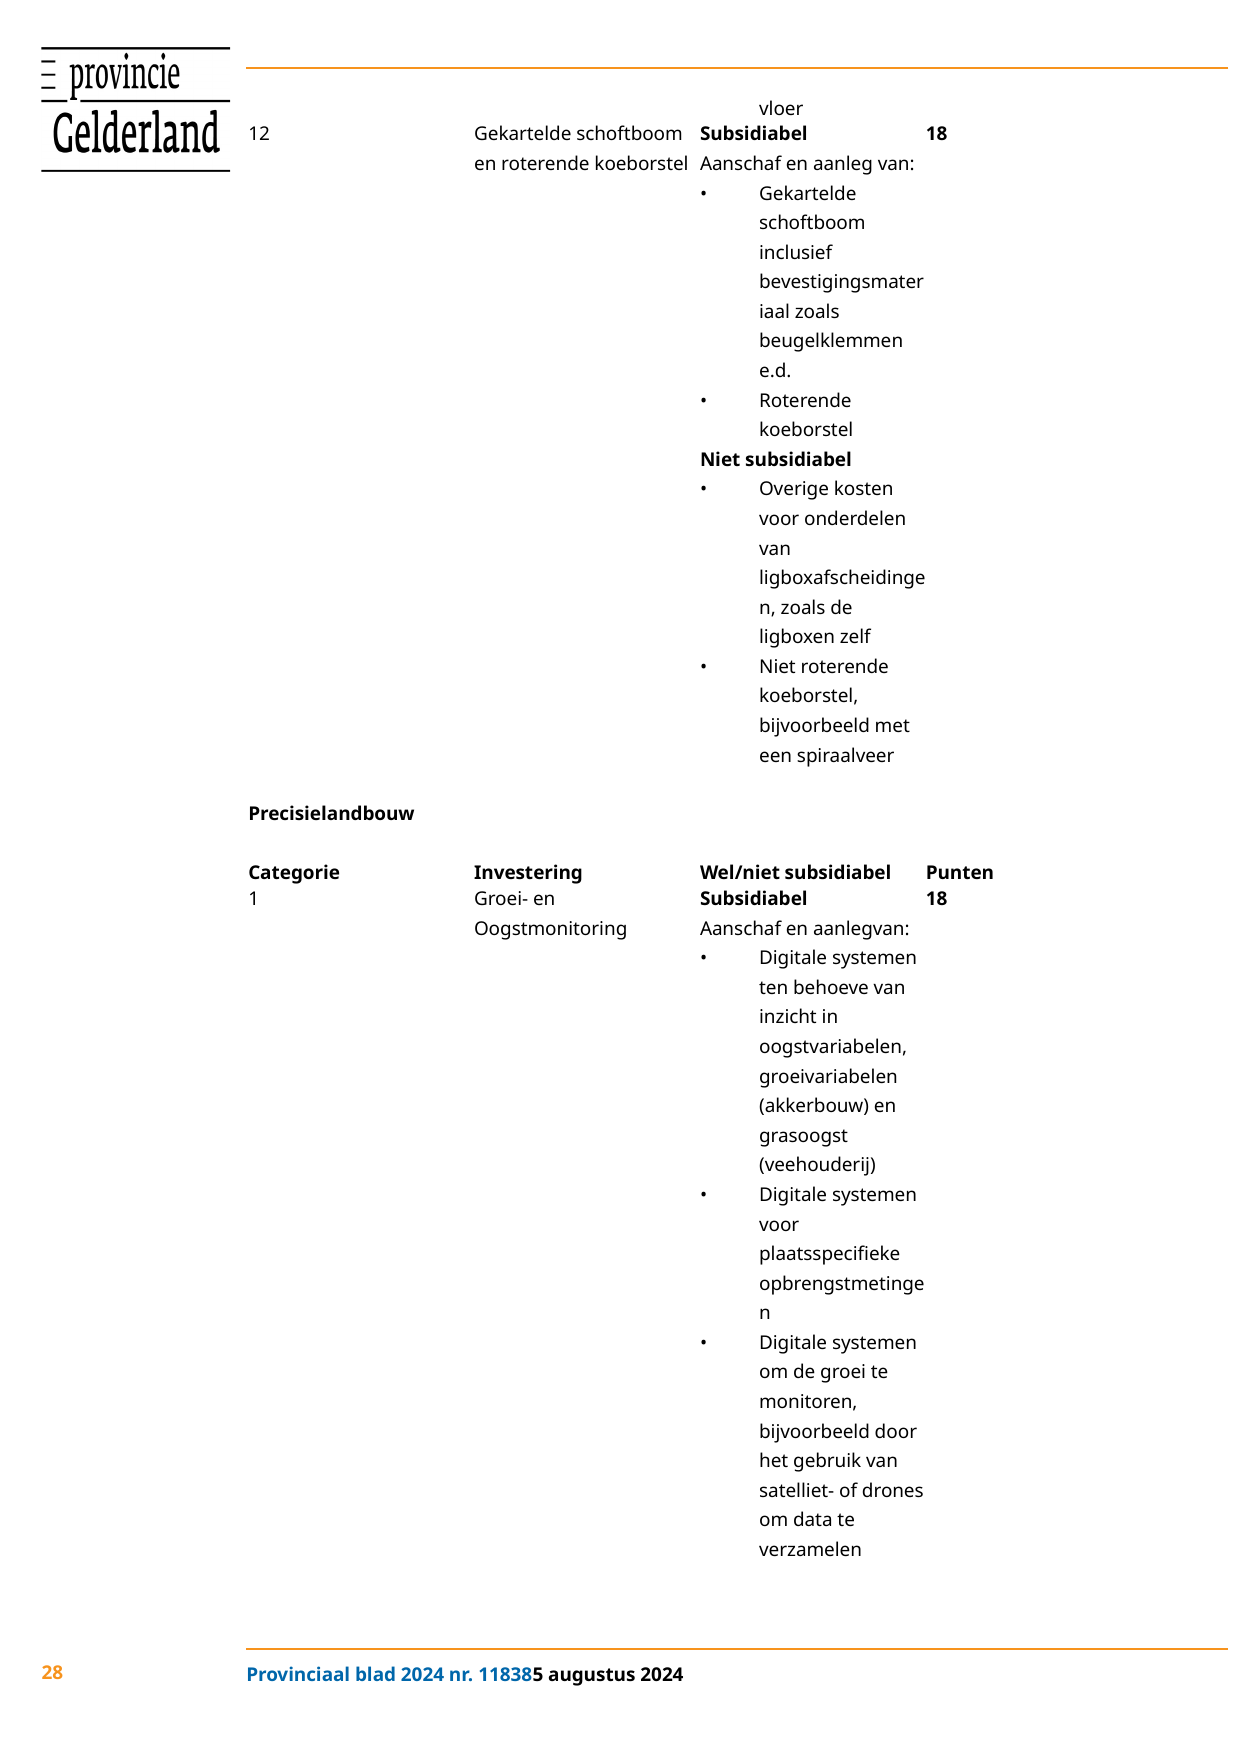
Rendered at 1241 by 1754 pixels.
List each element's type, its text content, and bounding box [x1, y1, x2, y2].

table_cell [926, 95, 1152, 121]
table_cell 18 [926, 885, 1152, 1562]
table_header Wel/niet subsidiabel [700, 860, 926, 885]
table_cell 12 [248, 121, 474, 767]
text Precisielandbouw [248, 800, 1152, 826]
table_cell Gekartelde schoftboom en roterende koeborstel [474, 121, 700, 767]
table_cell Subsidiabel Aanschaf en aanlegvan: Digitale systemen ten behoeve van inzicht in oogstvariabelen, groeivariabelen (akkerbouw) en grasoogst (veehouderij) Digitale systemen voor plaatsspecifieke opbrengstmetingen Digitale systemen om de groei te monitoren, bijvoorbeeld door het gebruik van satelliet- of drones om data te verzamelen [700, 885, 926, 1562]
table_header Investering [474, 860, 700, 885]
table_cell 18 [926, 121, 1152, 767]
picture [41, 47, 231, 172]
table_header Punten [926, 860, 1152, 885]
table_cell [474, 95, 700, 121]
table_cell vloer [700, 95, 926, 121]
table_cell 1 [248, 885, 474, 1562]
table_header Categorie [248, 860, 474, 885]
table_cell Groei- en Oogstmonitoring [474, 885, 700, 1562]
table_cell [248, 95, 474, 121]
table_cell Subsidiabel Aanschaf en aanleg van: Gekartelde schoftboom inclusief bevestigingsmateriaal zoals beugelklemmen e.d. Roterende koeborstel Niet subsidiabel Overige kosten voor onderdelen van ligboxafscheidingen, zoals de ligboxen zelf Niet roterende koeborstel, bijvoorbeeld met een spiraalveer [700, 121, 926, 767]
